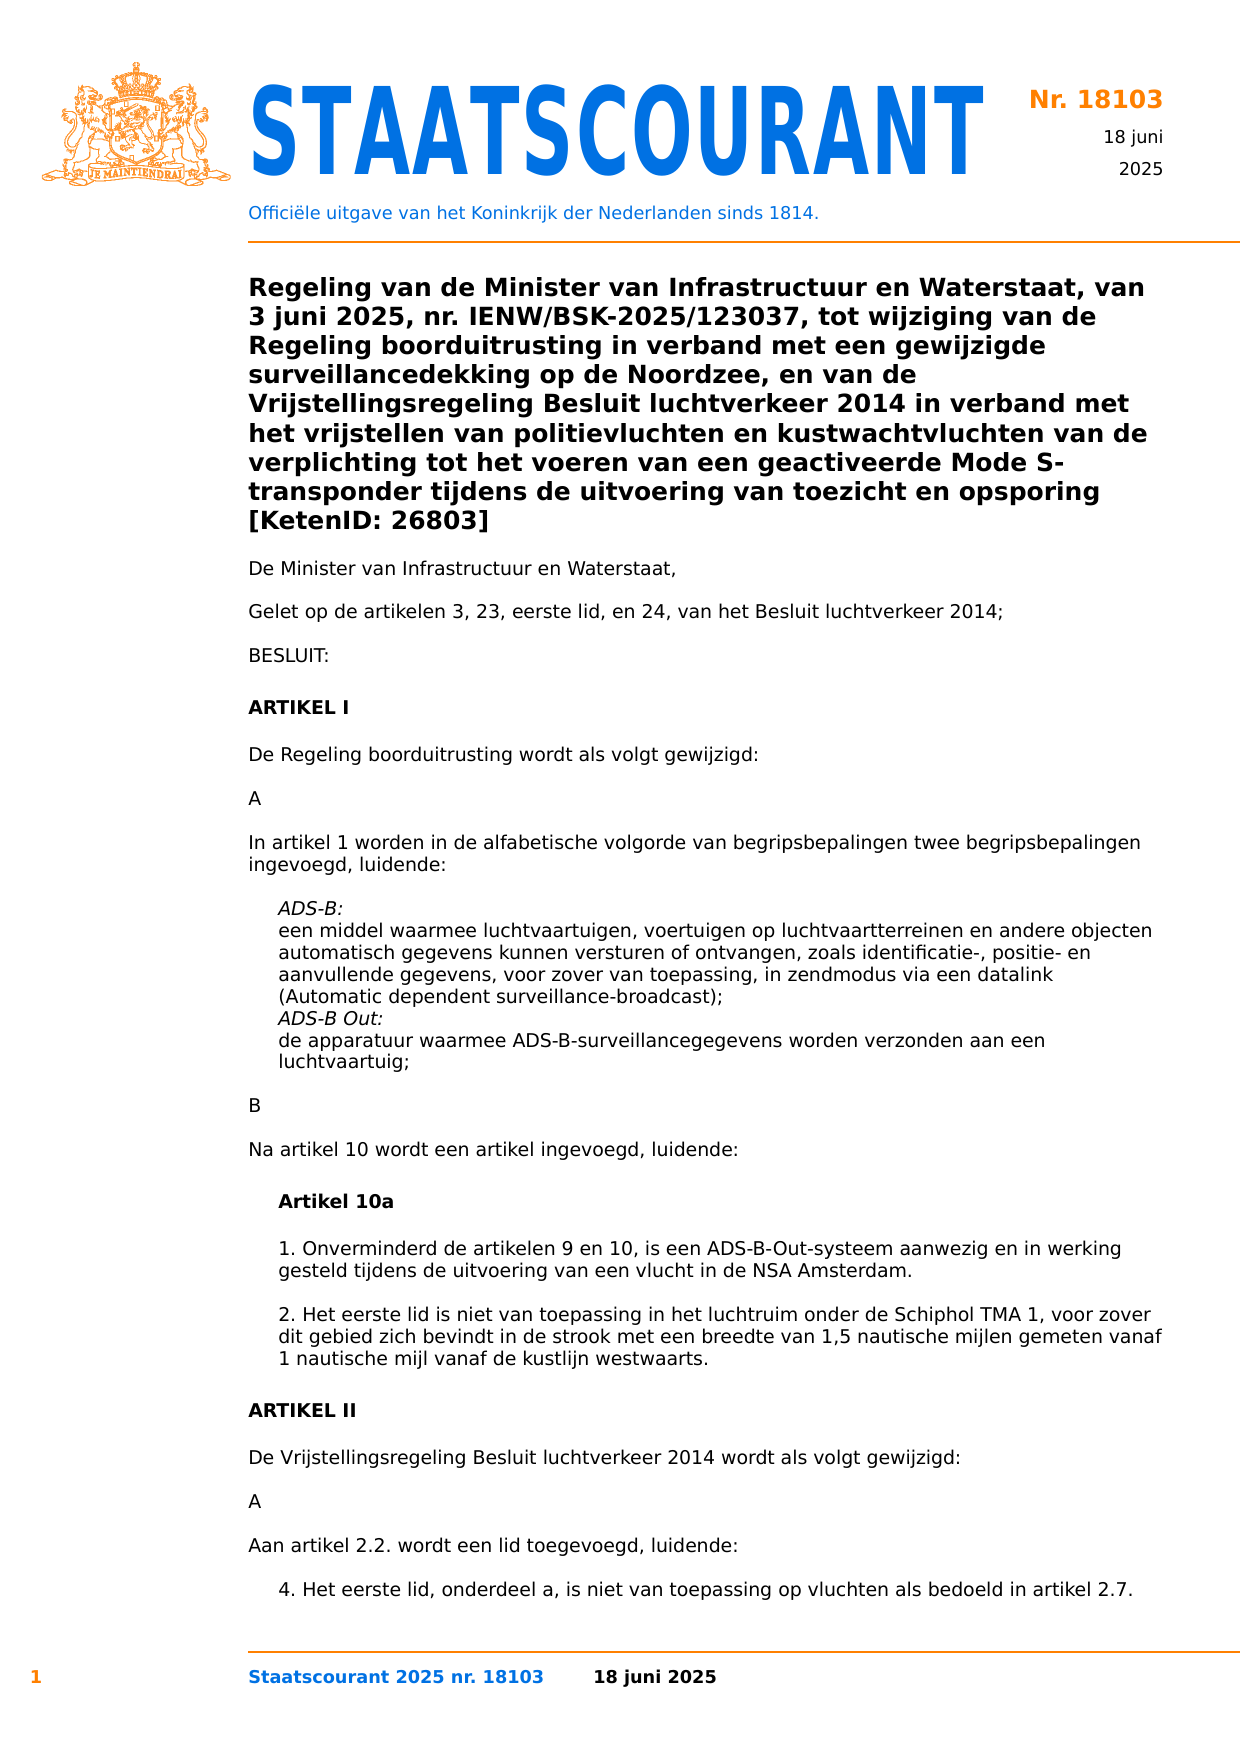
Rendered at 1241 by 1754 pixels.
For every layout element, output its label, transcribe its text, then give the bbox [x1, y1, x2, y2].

subtitle Regeling van de Minister van Infrastructuur en Waterstaat, van 3 juni 2025, nr. IENW/BSK-2025/123037, tot wijziging van de Regeling boorduitrusting in verband met een gewijzigde surveillancedekking op de Noordzee, en van de Vrijstellingsregeling Besluit luchtverkeer 2014 in verband met het vrijstellen van politievluchten en kustwachtvluchten van de verplichting tot het voeren van een geactiveerde Mode S-transponder tijdens de uitvoering van toezicht en opsporing [KetenID: 26803] [248, 273, 1163, 536]
subtitle Artikel 10a [278, 1191, 1163, 1213]
text A [248, 788, 1163, 810]
table_header Nr. 18103 [998, 62, 1240, 121]
text een middel waarmee luchtvaartuigen, voertuigen op luchtvaartterreinen en andere objecten automatisch gegevens kunnen versturen of ontvangen, zoals identificatie-, positie- en aanvullende gegevens, voor zover van toepassing, in zendmodus via een datalink (Automatic dependent surveillance-broadcast); [278, 919, 1163, 1007]
table_header STAATSCOURANT [248, 62, 998, 203]
text Aan artikel 2.2. wordt een lid toegevoegd, luidende: [248, 1534, 1163, 1557]
table_cell 2025 [998, 153, 1240, 203]
text ADS-B Out: [278, 1007, 1163, 1029]
text 2. Het eerste lid is niet van toepassing in het luchtruim onder de Schiphol TMA 1, voor zover dit gebied zich bevindt in de strook met een breedte van 1,5 nautische mijlen gemeten vanaf 1 nautische mijl vanaf de kustlijn westwaarts. [278, 1304, 1163, 1370]
table_cell 18 juni [998, 121, 1240, 153]
text A [248, 1491, 1163, 1513]
text BESLUIT: [248, 645, 1163, 667]
text De Vrijstellingsregeling Besluit luchtverkeer 2014 wordt als volgt gewijzigd: [248, 1447, 1163, 1469]
text de apparatuur waarmee ADS-B-surveillancegegevens worden verzonden aan een luchtvaartuig; [278, 1029, 1163, 1073]
text 1. Onverminderd de artikelen 9 en 10, is een ADS-B-Out-systeem aanwezig en in werking gesteld tijdens de uitvoering van een vlucht in de NSA Amsterdam. [278, 1238, 1163, 1282]
table_header [25, 62, 248, 241]
text Na artikel 10 wordt een artikel ingevoegd, luidende: [248, 1139, 1163, 1161]
text B [248, 1095, 1163, 1117]
subtitle ARTIKEL II [248, 1400, 1163, 1422]
text ADS-B: [278, 898, 1163, 919]
text Gelet op de artikelen 3, 23, eerste lid, en 24, van het Besluit luchtverkeer 2014; [248, 601, 1163, 623]
table_cell Officiële uitgave van het Koninkrijk der Nederlanden sinds 1814. [248, 203, 1240, 241]
text In artikel 1 worden in de alfabetische volgorde van begripsbepalingen twee begripsbepalingen ingevoegd, luidende: [248, 832, 1163, 876]
text 4. Het eerste lid, onderdeel a, is niet van toepassing op vluchten als bedoeld in artikel 2.7. [278, 1578, 1163, 1600]
subtitle ARTIKEL I [248, 697, 1163, 719]
text De Minister van Infrastructuur en Waterstaat, [248, 557, 1163, 579]
picture [41, 62, 231, 186]
text De Regeling boorduitrusting wordt als volgt gewijzigd: [248, 744, 1163, 766]
